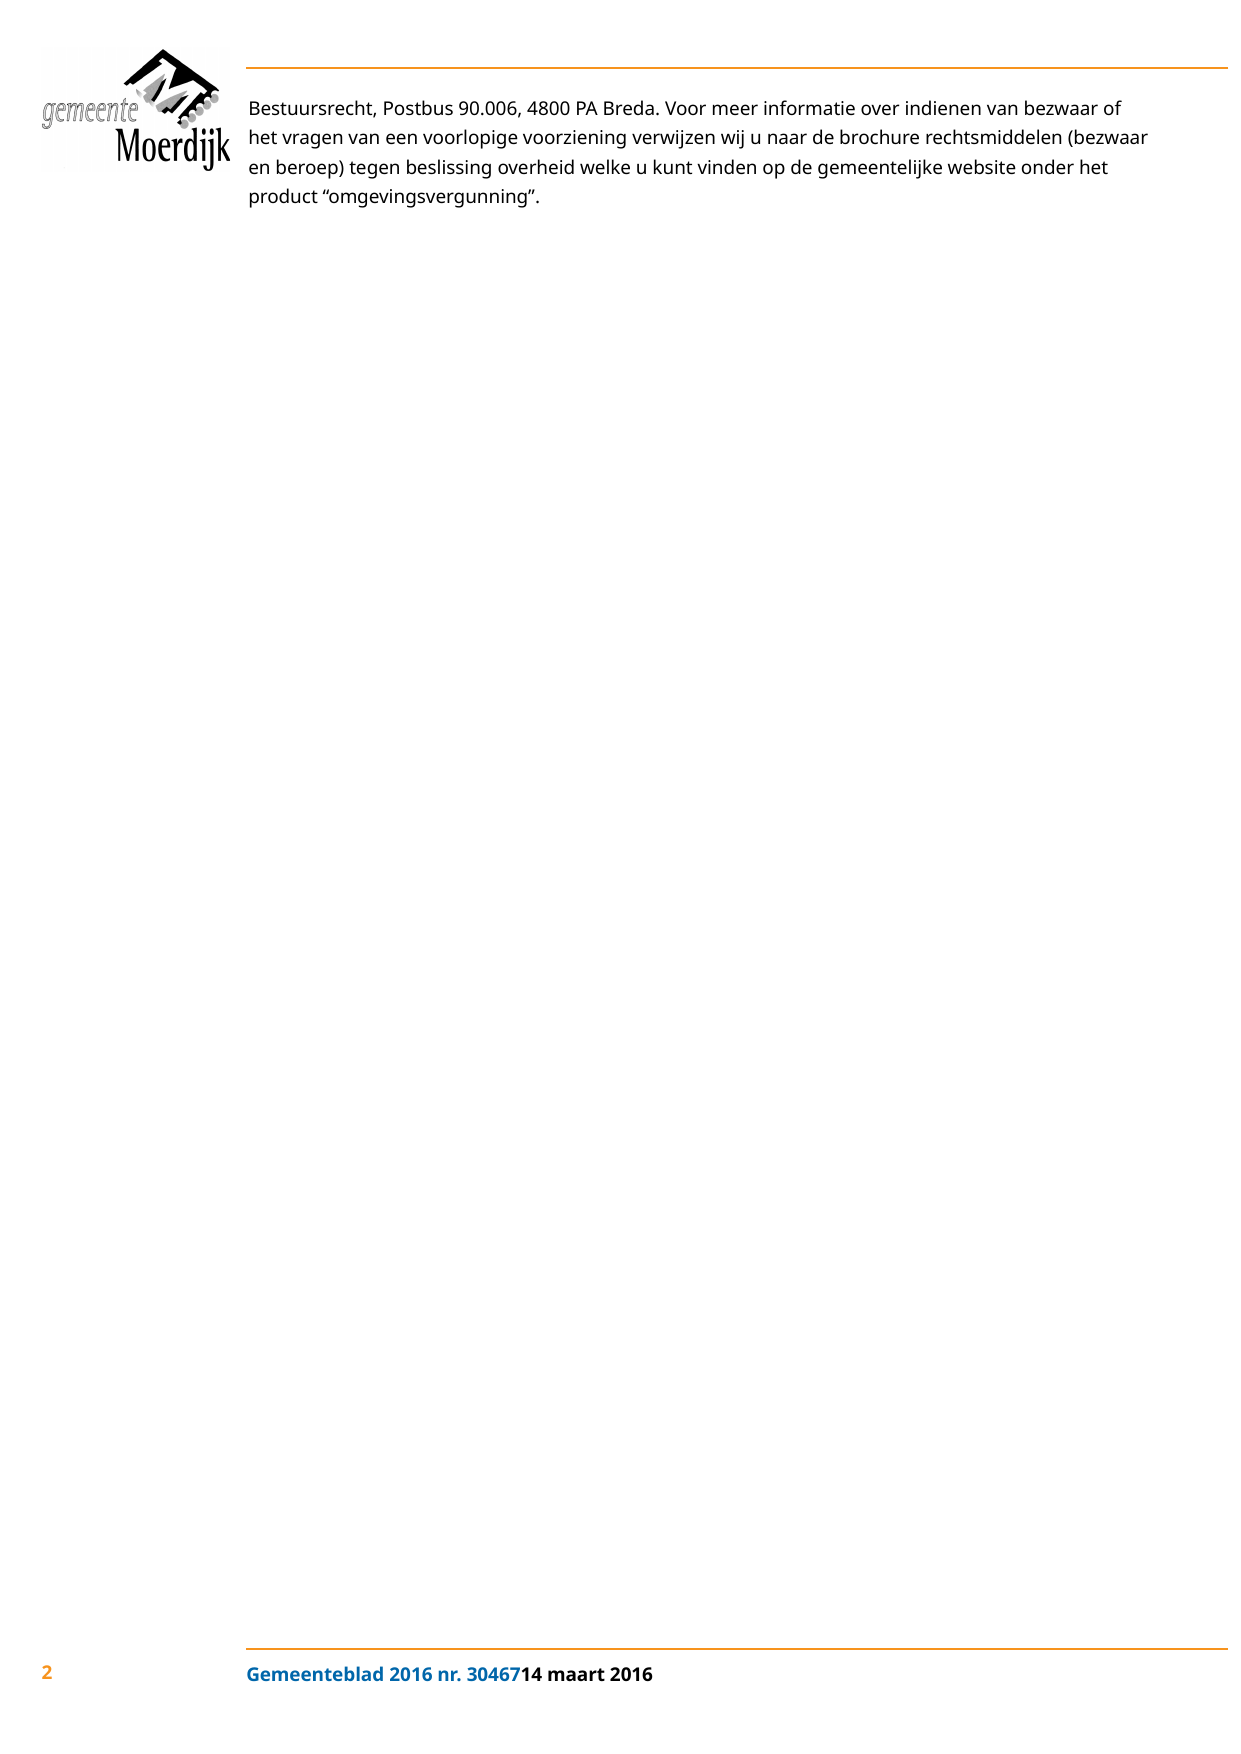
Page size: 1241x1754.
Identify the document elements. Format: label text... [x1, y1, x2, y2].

picture [41, 47, 231, 172]
text Bestuursrecht, Postbus 90.006, 4800 PA Breda. Voor meer informatie over indienen van bezwaar of het vragen van een voorlopige voorziening verwijzen wij u naar de brochure rechtsmiddelen (bezwaar en beroep) tegen beslissing overheid welke u kunt vinden op de gemeentelijke website onder het product “omgevingsvergunning”. [248, 95, 1152, 209]
